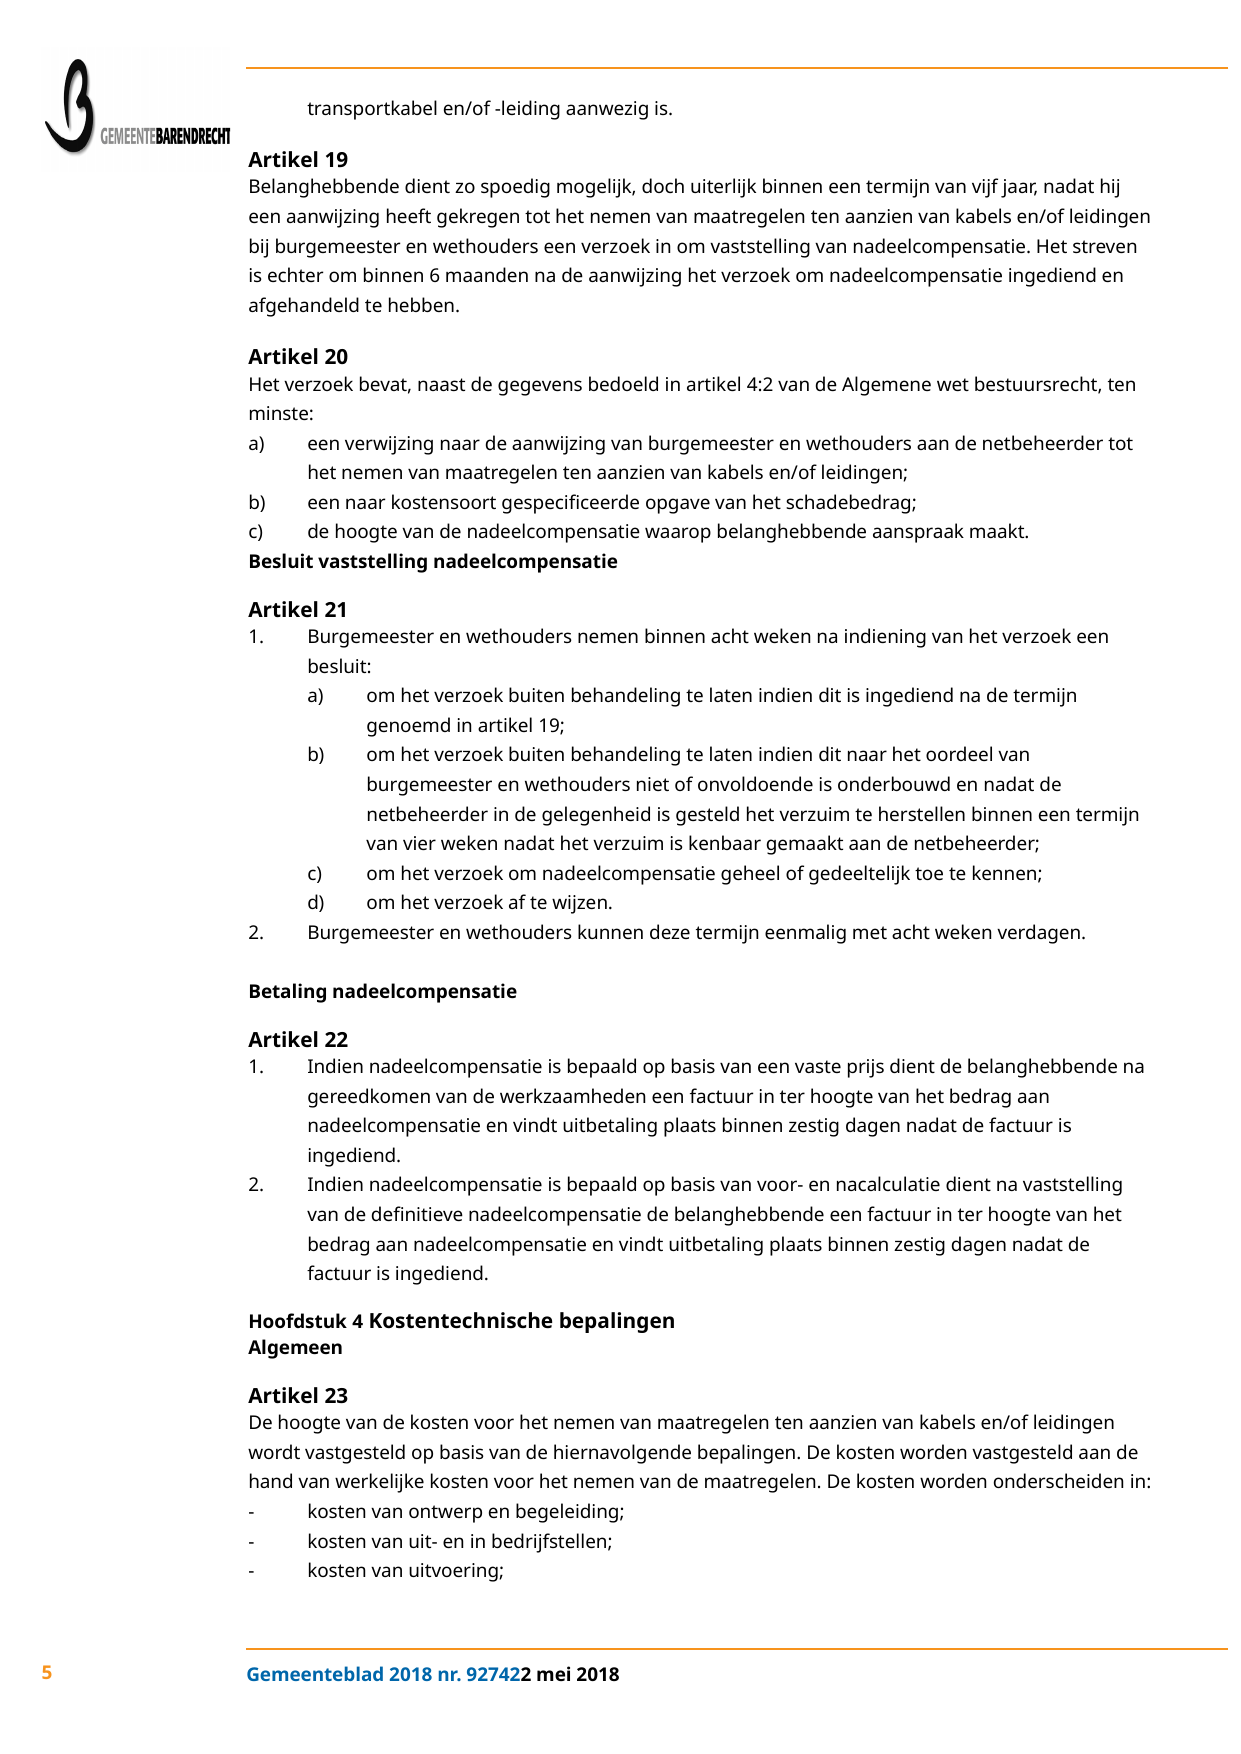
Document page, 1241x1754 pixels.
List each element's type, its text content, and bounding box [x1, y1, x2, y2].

list Indien nadeelcompensatie is bepaald op basis van voor- en nacalculatie dient na vaststelling van de definitieve nadeelcompensatie de belanghebbende een factuur in ter hoogte van het bedrag aan nadeelcompensatie en vindt uitbetaling plaats binnen zestig dagen nadat de factuur is ingediend. [248, 1172, 1152, 1286]
text Hoofdstuk 4 Kostentechnische bepalingen [248, 1306, 1152, 1334]
list Burgemeester en wethouders kunnen deze termijn eenmalig met acht weken verdagen. [248, 919, 1152, 945]
list Indien nadeelcompensatie is bepaald op basis van een vaste prijs dient de belanghebbende na gereedkomen van de werkzaamheden een factuur in ter hoogte van het bedrag aan nadeelcompensatie en vindt uitbetaling plaats binnen zestig dagen nadat de factuur is ingediend. [248, 1053, 1152, 1168]
text De hoogte van de kosten voor het nemen van maatregelen ten aanzien van kabels en/of leidingen wordt vastgesteld op basis van de hiernavolgende bepalingen. De kosten worden vastgesteld aan de hand van werkelijke kosten voor het nemen van de maatregelen. De kosten worden onderscheiden in: [248, 1409, 1152, 1494]
list een verwijzing naar de aanwijzing van burgemeester en wethouders aan de netbeheerder tot het nemen van maatregelen ten aanzien van kabels en/of leidingen; [248, 430, 1152, 485]
list om het verzoek buiten behandeling te laten indien dit is ingediend na de termijn genoemd in artikel 19; [307, 682, 1152, 738]
list om het verzoek om nadeelcompensatie geheel of gedeeltelijk toe te kennen; [307, 860, 1152, 886]
list de hoogte van de nadeelcompensatie waarop belanghebbende aanspraak maakt. [248, 519, 1152, 544]
text Artikel 21 [248, 595, 1152, 623]
list kosten van uit- en in bedrijfstellen; [248, 1528, 1152, 1553]
list transportkabel en/of -leiding aanwezig is. [248, 95, 1152, 121]
list een naar kostensoort gespecificeerde opgave van het schadebedrag; [248, 489, 1152, 515]
list kosten van ontwerp en begeleiding; [248, 1498, 1152, 1524]
text Algemeen [248, 1334, 1152, 1360]
picture [41, 47, 231, 172]
text Belanghebbende dient zo spoedig mogelijk, doch uiterlijk binnen een termijn van vijf jaar, nadat hij een aanwijzing heeft gekregen tot het nemen van maatregelen ten aanzien van kabels en/of leidingen bij burgemeester en wethouders een verzoek in om vaststelling van nadeelcompensatie. Het streven is echter om binnen 6 maanden na de aanwijzing het verzoek om nadeelcompensatie ingediend en afgehandeld te hebben. [248, 174, 1152, 318]
text Artikel 23 [248, 1381, 1152, 1409]
list Burgemeester en wethouders nemen binnen acht weken na indiening van het verzoek een besluit: [248, 623, 1152, 679]
list om het verzoek buiten behandeling te laten indien dit naar het oordeel van burgemeester en wethouders niet of onvoldoende is onderbouwd en nadat de netbeheerder in de gelegenheid is gesteld het verzuim te herstellen binnen een termijn van vier weken nadat het verzuim is kenbaar gemaakt aan de netbeheerder; [307, 742, 1152, 856]
text Het verzoek bevat, naast de gegevens bedoeld in artikel 4:2 van de Algemene wet bestuursrecht, ten minste: [248, 371, 1152, 426]
text Besluit vaststelling nadeelcompensatie [248, 548, 1152, 574]
text Artikel 19 [248, 145, 1152, 174]
text Betaling nadeelcompensatie [248, 978, 1152, 1004]
list kosten van uitvoering; [248, 1557, 1152, 1583]
text Artikel 20 [248, 342, 1152, 371]
list om het verzoek af te wijzen. [307, 889, 1152, 915]
text Artikel 22 [248, 1025, 1152, 1053]
